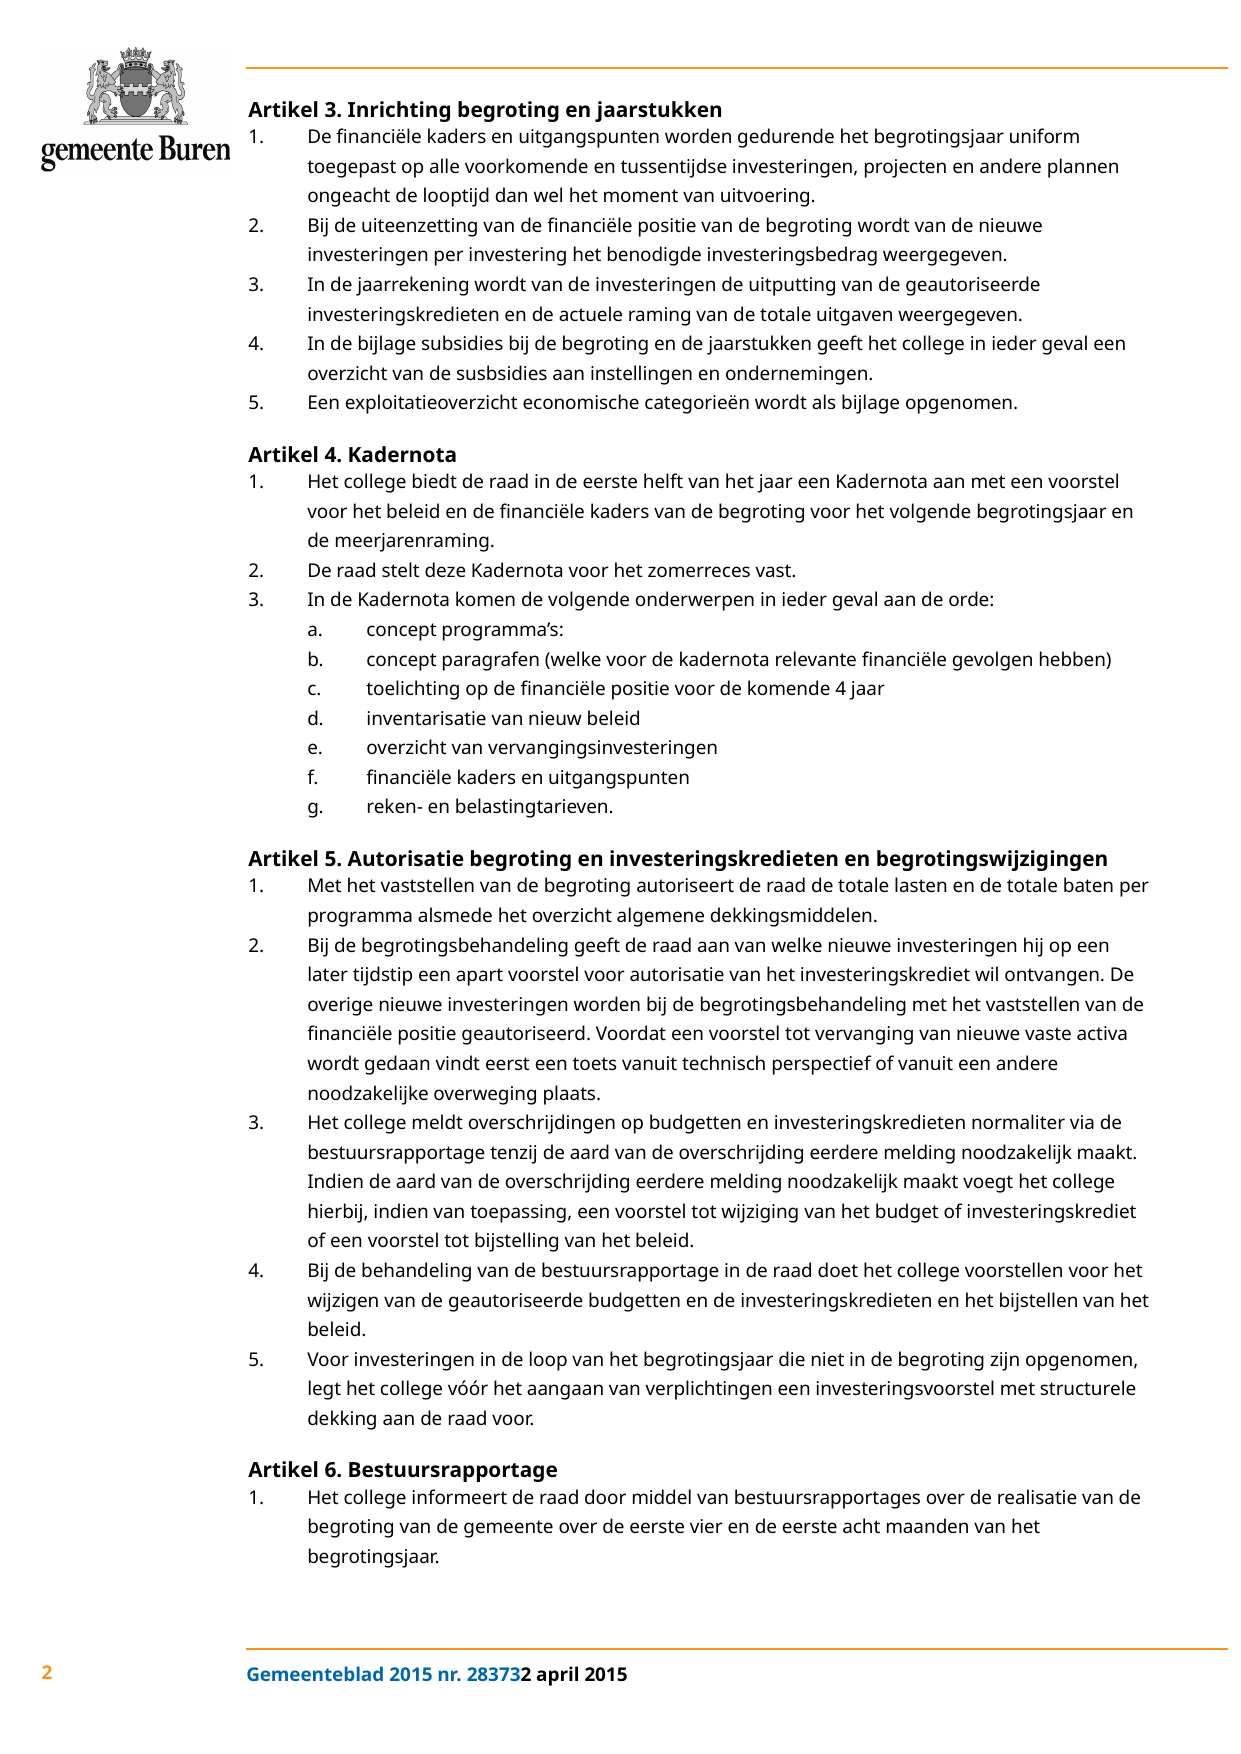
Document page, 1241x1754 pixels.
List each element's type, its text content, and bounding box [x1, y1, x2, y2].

text Artikel 5. Autorisatie begroting en investeringskredieten en begrotingswijzigingen [248, 844, 1152, 873]
text Artikel 4. Kadernota [248, 440, 1152, 468]
list concept paragrafen (welke voor de kadernota relevante financiële gevolgen hebben) [307, 646, 1152, 672]
list Het college biedt de raad in de eerste helft van het jaar een Kadernota aan met een voorstel voor het beleid en de financiële kaders van de begroting voor het volgende begrotingsjaar en de meerjarenraming. [248, 468, 1152, 553]
list Het college informeert de raad door middel van bestuursrapportages over de realisatie van de begroting van de gemeente over de eerste vier en de eerste acht maanden van het begrotingsjaar. [248, 1484, 1152, 1569]
list Bij de behandeling van de bestuursrapportage in de raad doet het college voorstellen voor het wijzigen van de geautoriseerde budgetten en de investeringskredieten en het bijstellen van het beleid. [248, 1257, 1152, 1342]
text Artikel 6. Bestuursrapportage [248, 1456, 1152, 1484]
list Voor investeringen in de loop van het begrotingsjaar die niet in de begroting zijn opgenomen, legt het college vóór het aangaan van verplichtingen een investeringsvoorstel met structurele dekking aan de raad voor. [248, 1346, 1152, 1431]
picture [41, 47, 231, 172]
text Artikel 3. Inrichting begroting en jaarstukken [248, 95, 1152, 123]
list concept programma’s: [307, 616, 1152, 642]
list In de bijlage subsidies bij de begroting en de jaarstukken geeft het college in ieder geval een overzicht van de susbsidies aan instellingen en ondernemingen. [248, 330, 1152, 386]
list Het college meldt overschrijdingen op budgetten en investeringskredieten normaliter via de bestuursrapportage tenzij de aard van de overschrijding eerdere melding noodzakelijk maakt. Indien de aard van de overschrijding eerdere melding noodzakelijk maakt voegt het college hierbij, indien van toepassing, een voorstel tot wijziging van het budget of investeringskrediet of een voorstel tot bijstelling van het beleid. [248, 1109, 1152, 1253]
list Bij de begrotingsbehandeling geeft de raad aan van welke nieuwe investeringen hij op een later tijdstip een apart voorstel voor autorisatie van het investeringskrediet wil ontvangen. De overige nieuwe investeringen worden bij de begrotingsbehandeling met het vaststellen van de financiële positie geautoriseerd. Voordat een voorstel tot vervanging van nieuwe vaste activa wordt gedaan vindt eerst een toets vanuit technisch perspectief of vanuit een andere noodzakelijke overweging plaats. [248, 932, 1152, 1105]
list financiële kaders en uitgangspunten [307, 764, 1152, 790]
list Met het vaststellen van de begroting autoriseert de raad de totale lasten en de totale baten per programma alsmede het overzicht algemene dekkingsmiddelen. [248, 873, 1152, 928]
list toelichting op de financiële positie voor de komende 4 jaar [307, 675, 1152, 701]
list De raad stelt deze Kadernota voor het zomerreces vast. [248, 557, 1152, 583]
list In de jaarrekening wordt van de investeringen de uitputting van de geautoriseerde investeringskredieten en de actuele raming van de totale uitgaven weergegeven. [248, 271, 1152, 326]
list Een exploitatieoverzicht economische categorieën wordt als bijlage opgenomen. [248, 389, 1152, 415]
list overzicht van vervangingsinvesteringen [307, 734, 1152, 760]
list inventarisatie van nieuw beleid [307, 705, 1152, 731]
list Bij de uiteenzetting van de financiële positie van de begroting wordt van de nieuwe investeringen per investering het benodigde investeringsbedrag weergegeven. [248, 212, 1152, 267]
list reken- en belastingtarieven. [307, 794, 1152, 819]
list In de Kadernota komen de volgende onderwerpen in ieder geval aan de orde: [248, 587, 1152, 612]
list De financiële kaders en uitgangspunten worden gedurende het begrotingsjaar uniform toegepast op alle voorkomende en tussentijdse investeringen, projecten en andere plannen ongeacht de looptijd dan wel het moment van uitvoering. [248, 123, 1152, 208]
